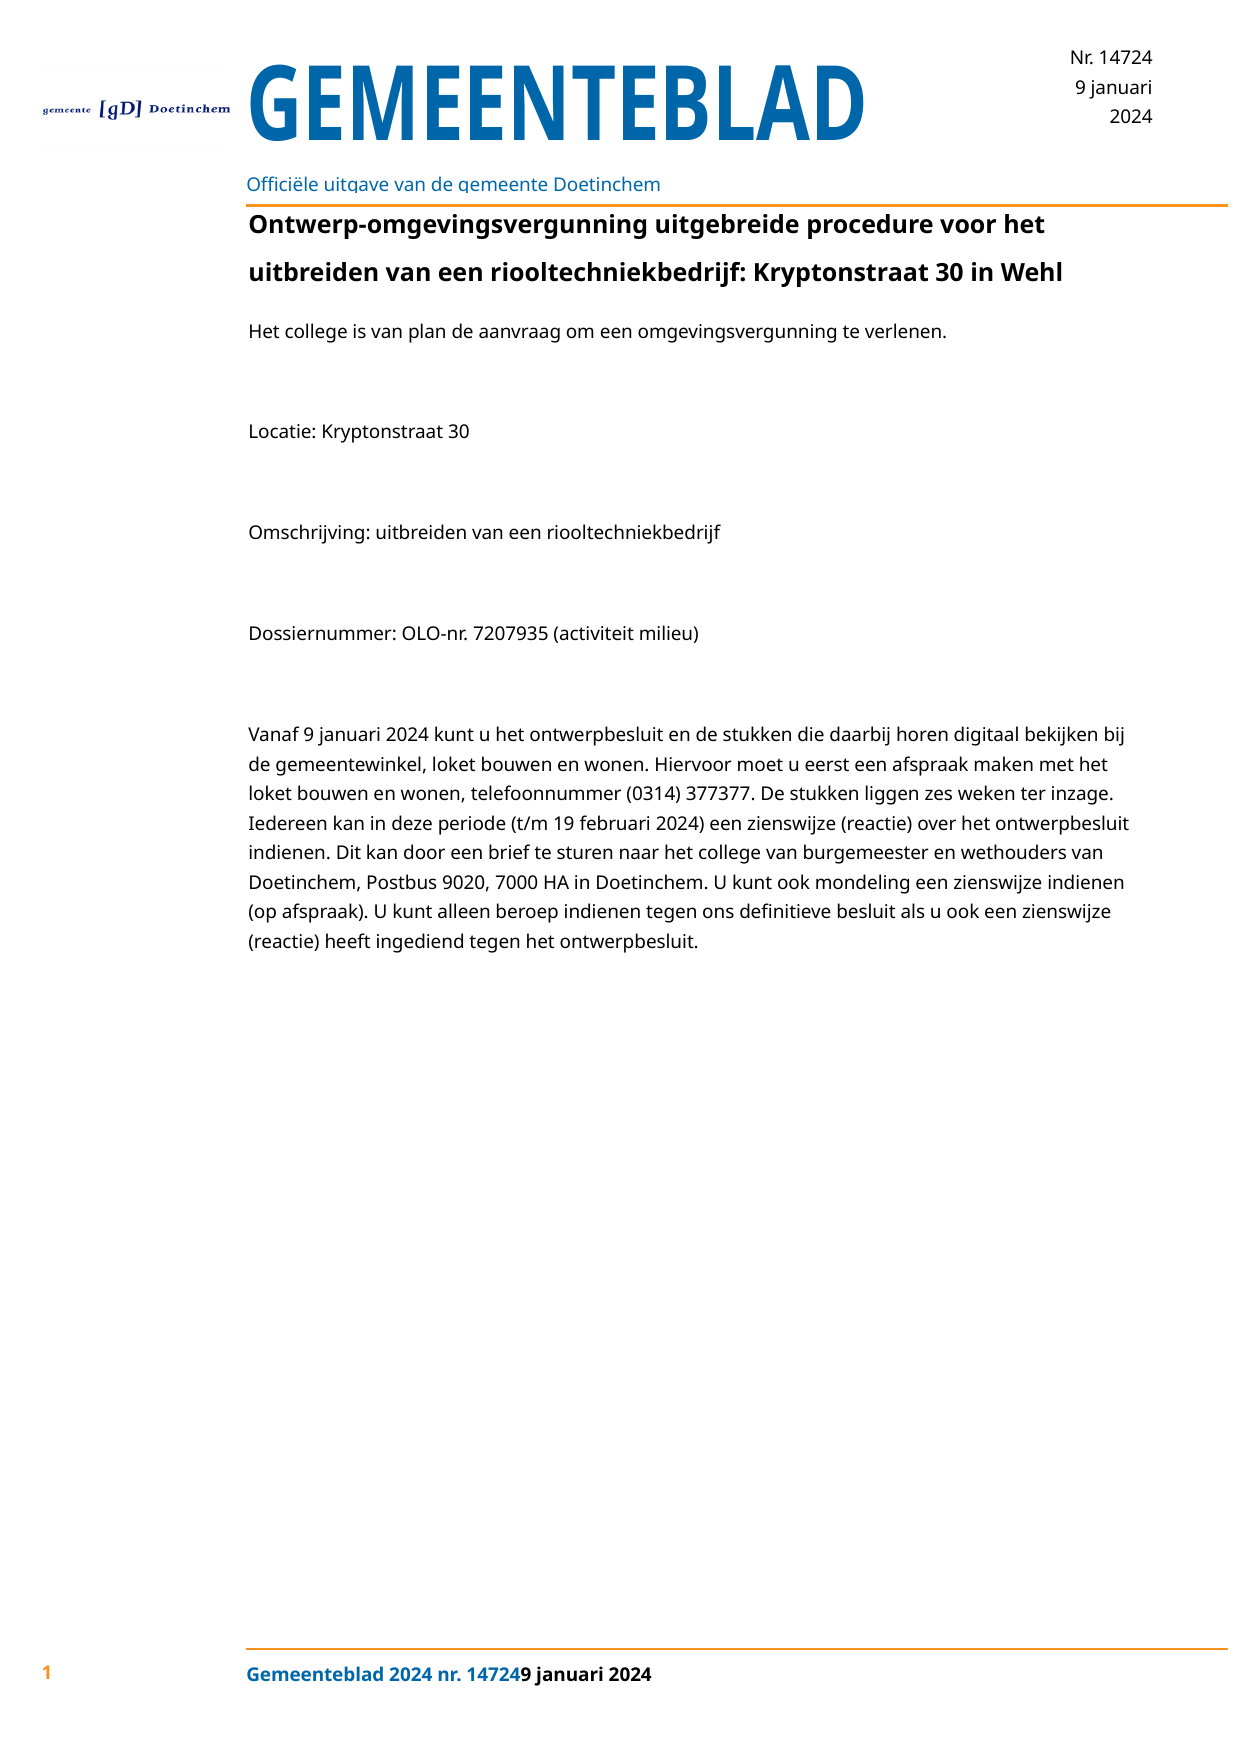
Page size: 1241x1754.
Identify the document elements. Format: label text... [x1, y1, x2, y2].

text Het college is van plan de aanvraag om een omgevingsvergunning te verlenen. [248, 318, 1152, 344]
text Dossiernummer: OLO-nr. 7207935 (activiteit milieu) [248, 620, 1152, 646]
picture [41, 47, 231, 172]
text Locatie: Kryptonstraat 30 [248, 419, 1152, 444]
text Vanaf 9 januari 2024 kunt u het ontwerpbesluit en de stukken die daarbij horen digitaal bekijken bij de gemeentewinkel, loket bouwen en wonen. Hiervoor moet u eerst een afspraak maken met het loket bouwen en wonen, telefoonnummer (0314) 377377. De stukken liggen zes weken ter inzage. Iedereen kan in deze periode (t/m 19 februari 2024) een zienswijze (reactie) over het ontwerpbesluit indienen. Dit kan door een brief te sturen naar het college van burgemeester en wethouders van Doetinchem, Postbus 9020, 7000 HA in Doetinchem. U kunt ook mondeling een zienswijze indienen (op afspraak). U kunt alleen beroep indienen tegen ons definitieve besluit als u ook een zienswijze (reactie) heeft ingediend tegen het ontwerpbesluit. [248, 721, 1152, 954]
text Ontwerp-omgevingsvergunning uitgebreide procedure voor het uitbreiden van een riooltechniekbedrijf: Kryptonstraat 30 in Wehl [248, 207, 1152, 288]
text Omschrijving: uitbreiden van een riooltechniekbedrijf [248, 519, 1152, 545]
